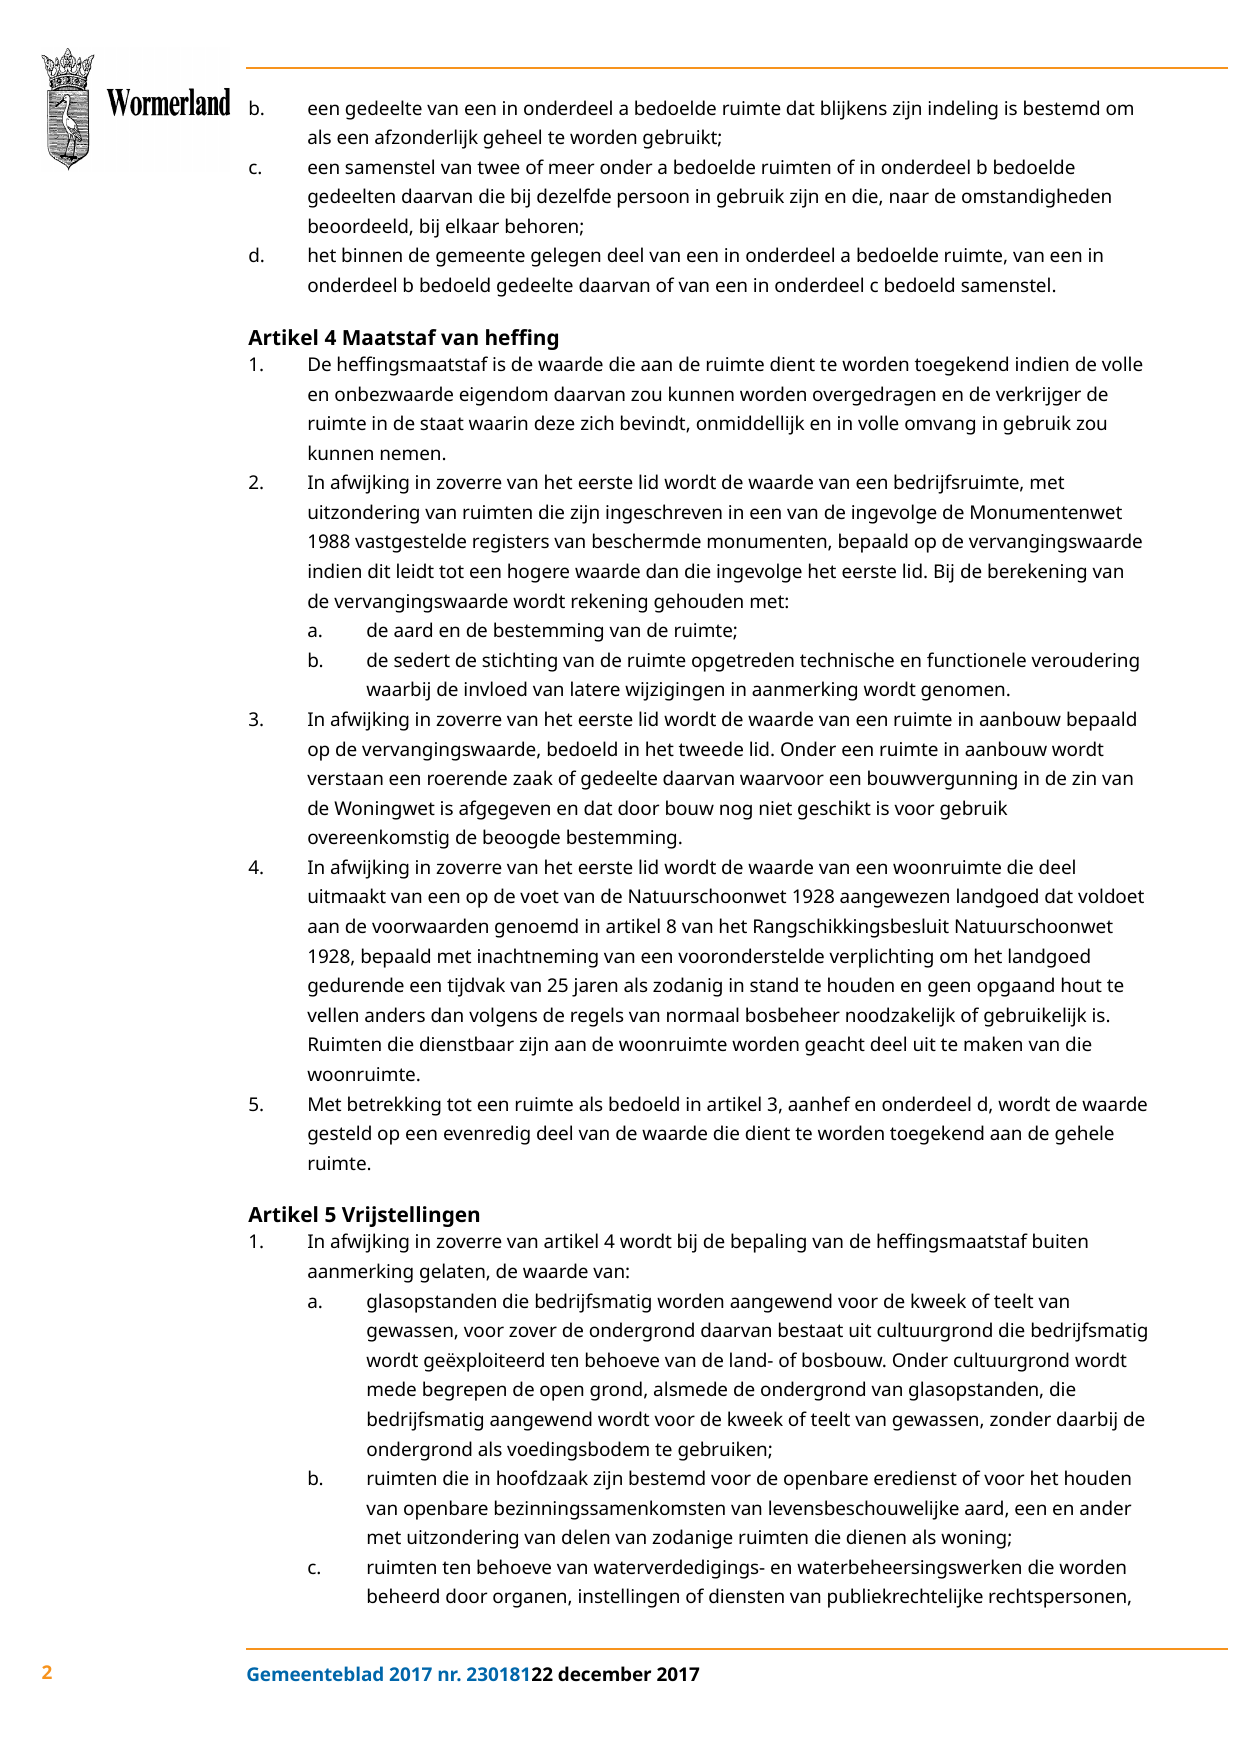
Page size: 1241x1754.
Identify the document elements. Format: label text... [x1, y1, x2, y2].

list ruimten ten behoeve van waterverdedigings- en waterbeheersingswerken die worden beheerd door organen, instellingen of diensten van publiekrechtelijke rechtspersonen, [307, 1554, 1152, 1609]
list glasopstanden die bedrijfsmatig worden aangewend voor de kweek of teelt van gewassen, voor zover de ondergrond daarvan bestaat uit cultuurgrond die bedrijfsmatig wordt geëxploiteerd ten behoeve van de land- of bosbouw. Onder cultuurgrond wordt mede begrepen de open grond, alsmede de ondergrond van glasopstanden, die bedrijfsmatig aangewend wordt voor de kweek of teelt van gewassen, zonder daarbij de ondergrond als voedingsbodem te gebruiken; [307, 1288, 1152, 1462]
list een gedeelte van een in onderdeel a bedoelde ruimte dat blijkens zijn indeling is bestemd om als een afzonderlijk geheel te worden gebruikt; [248, 95, 1152, 150]
list het binnen de gemeente gelegen deel van een in onderdeel a bedoelde ruimte, van een in onderdeel b bedoeld gedeelte daarvan of van een in onderdeel c bedoeld samenstel. [248, 243, 1152, 298]
list een samenstel van twee of meer onder a bedoelde ruimten of in onderdeel b bedoelde gedeelten daarvan die bij dezelfde persoon in gebruik zijn en die, naar de omstandigheden beoordeeld, bij elkaar behoren; [248, 154, 1152, 239]
list In afwijking in zoverre van het eerste lid wordt de waarde van een bedrijfsruimte, met uitzondering van ruimten die zijn ingeschreven in een van de ingevolge de Monumentenwet 1988 vastgestelde registers van beschermde monumenten, bepaald op de vervangingswaarde indien dit leidt tot een hogere waarde dan die ingevolge het eerste lid. Bij de berekening van de vervangingswaarde wordt rekening gehouden met: [248, 469, 1152, 613]
list de aard en de bestemming van de ruimte; [307, 617, 1152, 643]
picture [41, 47, 231, 172]
text Artikel 5 Vrijstellingen [248, 1200, 1152, 1229]
list De heffingsmaatstaf is de waarde die aan de ruimte dient te worden toegekend indien de volle en onbezwaarde eigendom daarvan zou kunnen worden overgedragen en de verkrijger de ruimte in de staat waarin deze zich bevindt, onmiddellijk en in volle omvang in gebruik zou kunnen nemen. [248, 351, 1152, 466]
list In afwijking in zoverre van artikel 4 wordt bij de bepaling van de heffingsmaatstaf buiten aanmerking gelaten, de waarde van: [248, 1229, 1152, 1284]
text Artikel 4 Maatstaf van heffing [248, 323, 1152, 351]
list de sedert de stichting van de ruimte opgetreden technische en functionele veroudering waarbij de invloed van latere wijzigingen in aanmerking wordt genomen. [307, 647, 1152, 702]
list In afwijking in zoverre van het eerste lid wordt de waarde van een woonruimte die deel uitmaakt van een op de voet van de Natuurschoonwet 1928 aangewezen landgoed dat voldoet aan de voorwaarden genoemd in artikel 8 van het Rangschikkingsbesluit Natuurschoonwet 1928, bepaald met inachtneming van een vooronderstelde verplichting om het landgoed gedurende een tijdvak van 25 jaren als zodanig in stand te houden en geen opgaand hout te vellen anders dan volgens de regels van normaal bosbeheer noodzakelijk of gebruikelijk is. Ruimten die dienstbaar zijn aan de woonruimte worden geacht deel uit te maken van die woonruimte. [248, 854, 1152, 1087]
list Met betrekking tot een ruimte als bedoeld in artikel 3, aanhef en onderdeel d, wordt de waarde gesteld op een evenredig deel van de waarde die dient te worden toegekend aan de gehele ruimte. [248, 1091, 1152, 1176]
list In afwijking in zoverre van het eerste lid wordt de waarde van een ruimte in aanbouw bepaald op de vervangingswaarde, bedoeld in het tweede lid. Onder een ruimte in aanbouw wordt verstaan een roerende zaak of gedeelte daarvan waarvoor een bouwvergunning in de zin van de Woningwet is afgegeven en dat door bouw nog niet geschikt is voor gebruik overeenkomstig de beoogde bestemming. [248, 706, 1152, 850]
list ruimten die in hoofdzaak zijn bestemd voor de openbare eredienst of voor het houden van openbare bezinningssamenkomsten van levensbeschouwelijke aard, een en ander met uitzondering van delen van zodanige ruimten die dienen als woning; [307, 1465, 1152, 1550]
